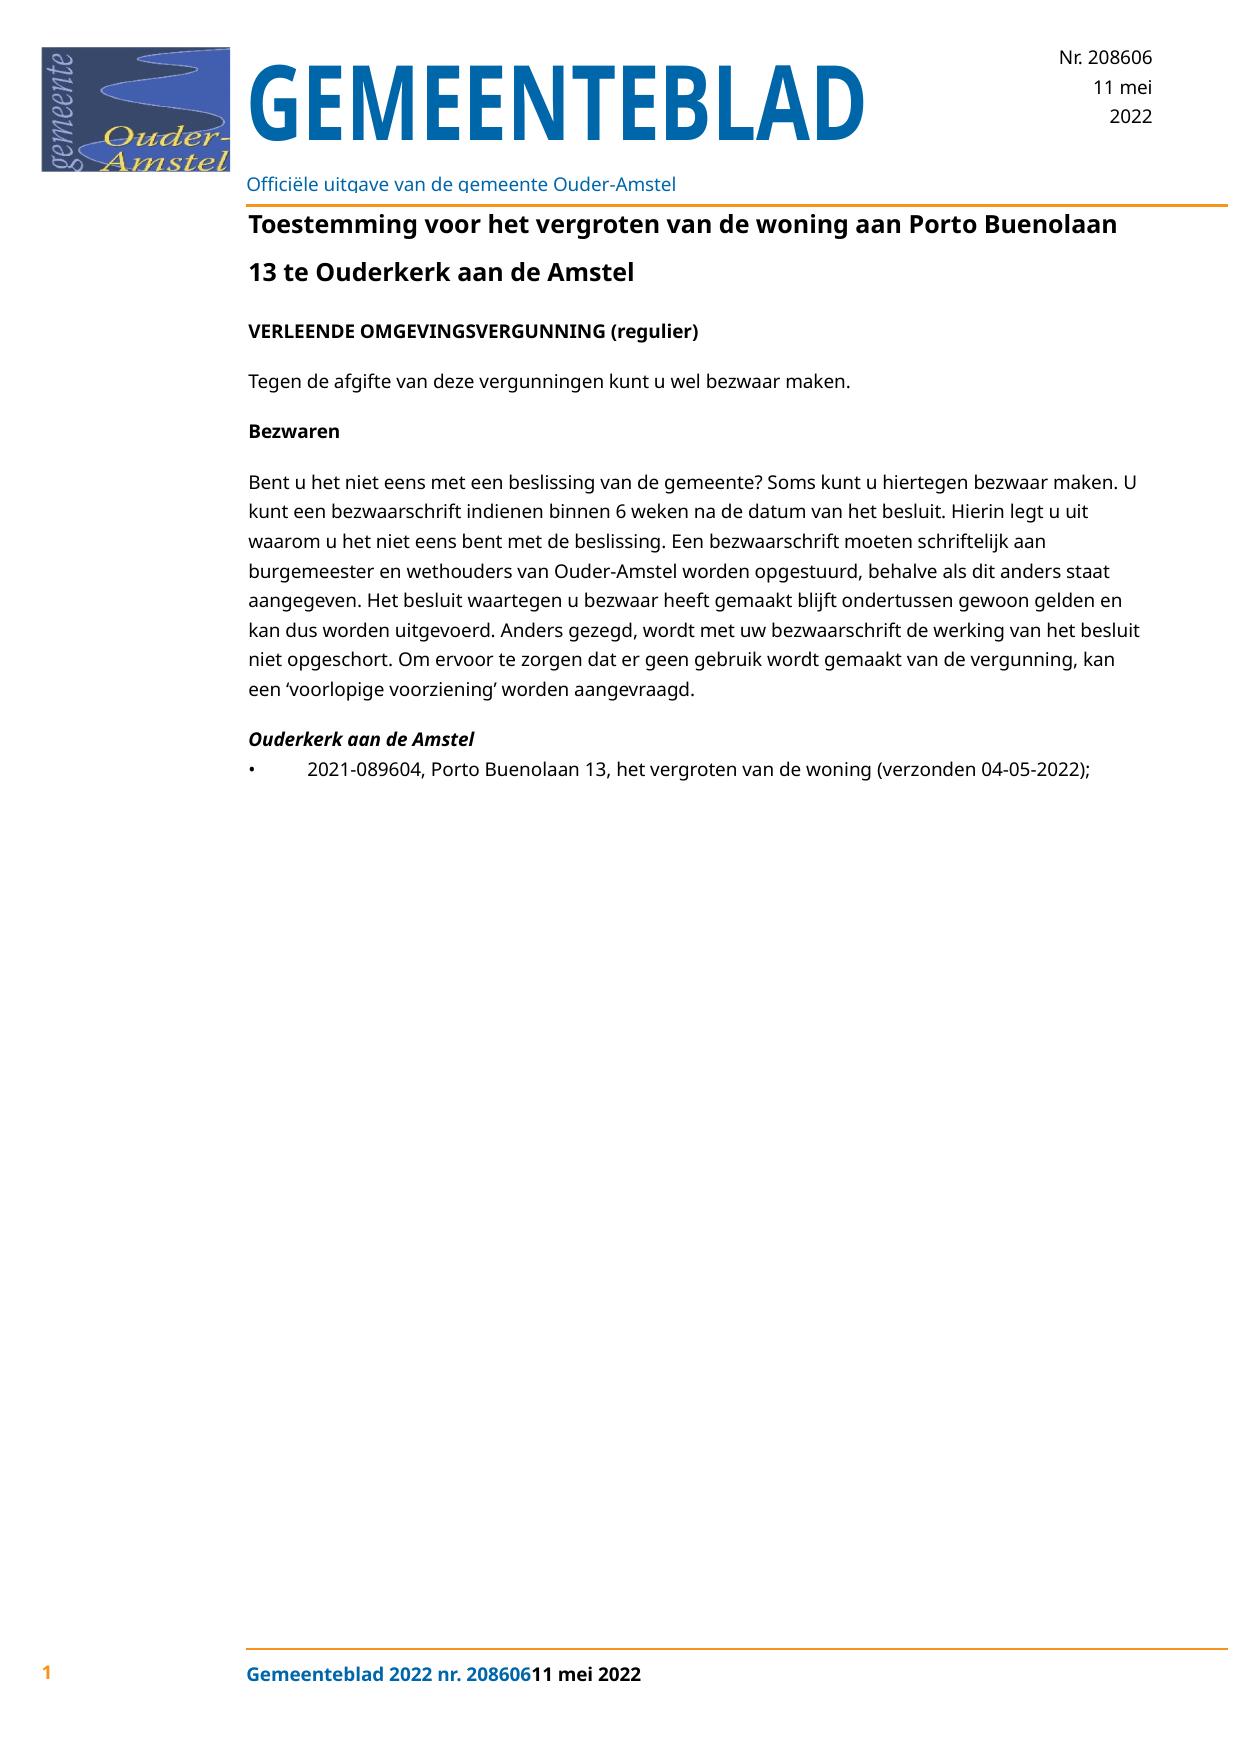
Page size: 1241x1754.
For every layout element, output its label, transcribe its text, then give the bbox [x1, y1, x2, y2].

text VERLEENDE OMGEVINGSVERGUNNING (regulier) [248, 318, 1152, 344]
text Ouderkerk aan de Amstel [248, 727, 1152, 752]
picture [41, 47, 231, 172]
text Bent u het niet eens met een beslissing van de gemeente? Soms kunt u hiertegen bezwaar maken. U kunt een bezwaarschrift indienen binnen 6 weken na de datum van het besluit. Hierin legt u uit waarom u het niet eens bent met de beslissing. Een bezwaarschrift moeten schriftelijk aan burgemeester en wethouders van Ouder-Amstel worden opgestuurd, behalve als dit anders staat aangegeven. Het besluit waartegen u bezwaar heeft gemaakt blijft ondertussen gewoon gelden en kan dus worden uitgevoerd. Anders gezegd, wordt met uw bezwaarschrift de werking van het besluit niet opgeschort. Om ervoor te zorgen dat er geen gebruik wordt gemaakt van de vergunning, kan een ‘voorlopige voorziening’ worden aangevraagd. [248, 469, 1152, 702]
text Toestemming voor het vergroten van de woning aan Porto Buenolaan 13 te Ouderkerk aan de Amstel [248, 207, 1152, 288]
text Tegen de afgifte van deze vergunningen kunt u wel bezwaar maken. [248, 368, 1152, 394]
text Bezwaren [248, 419, 1152, 444]
list 2021-089604, Porto Buenolaan 13, het vergroten van de woning (verzonden 04-05-2022); [248, 756, 1152, 782]
